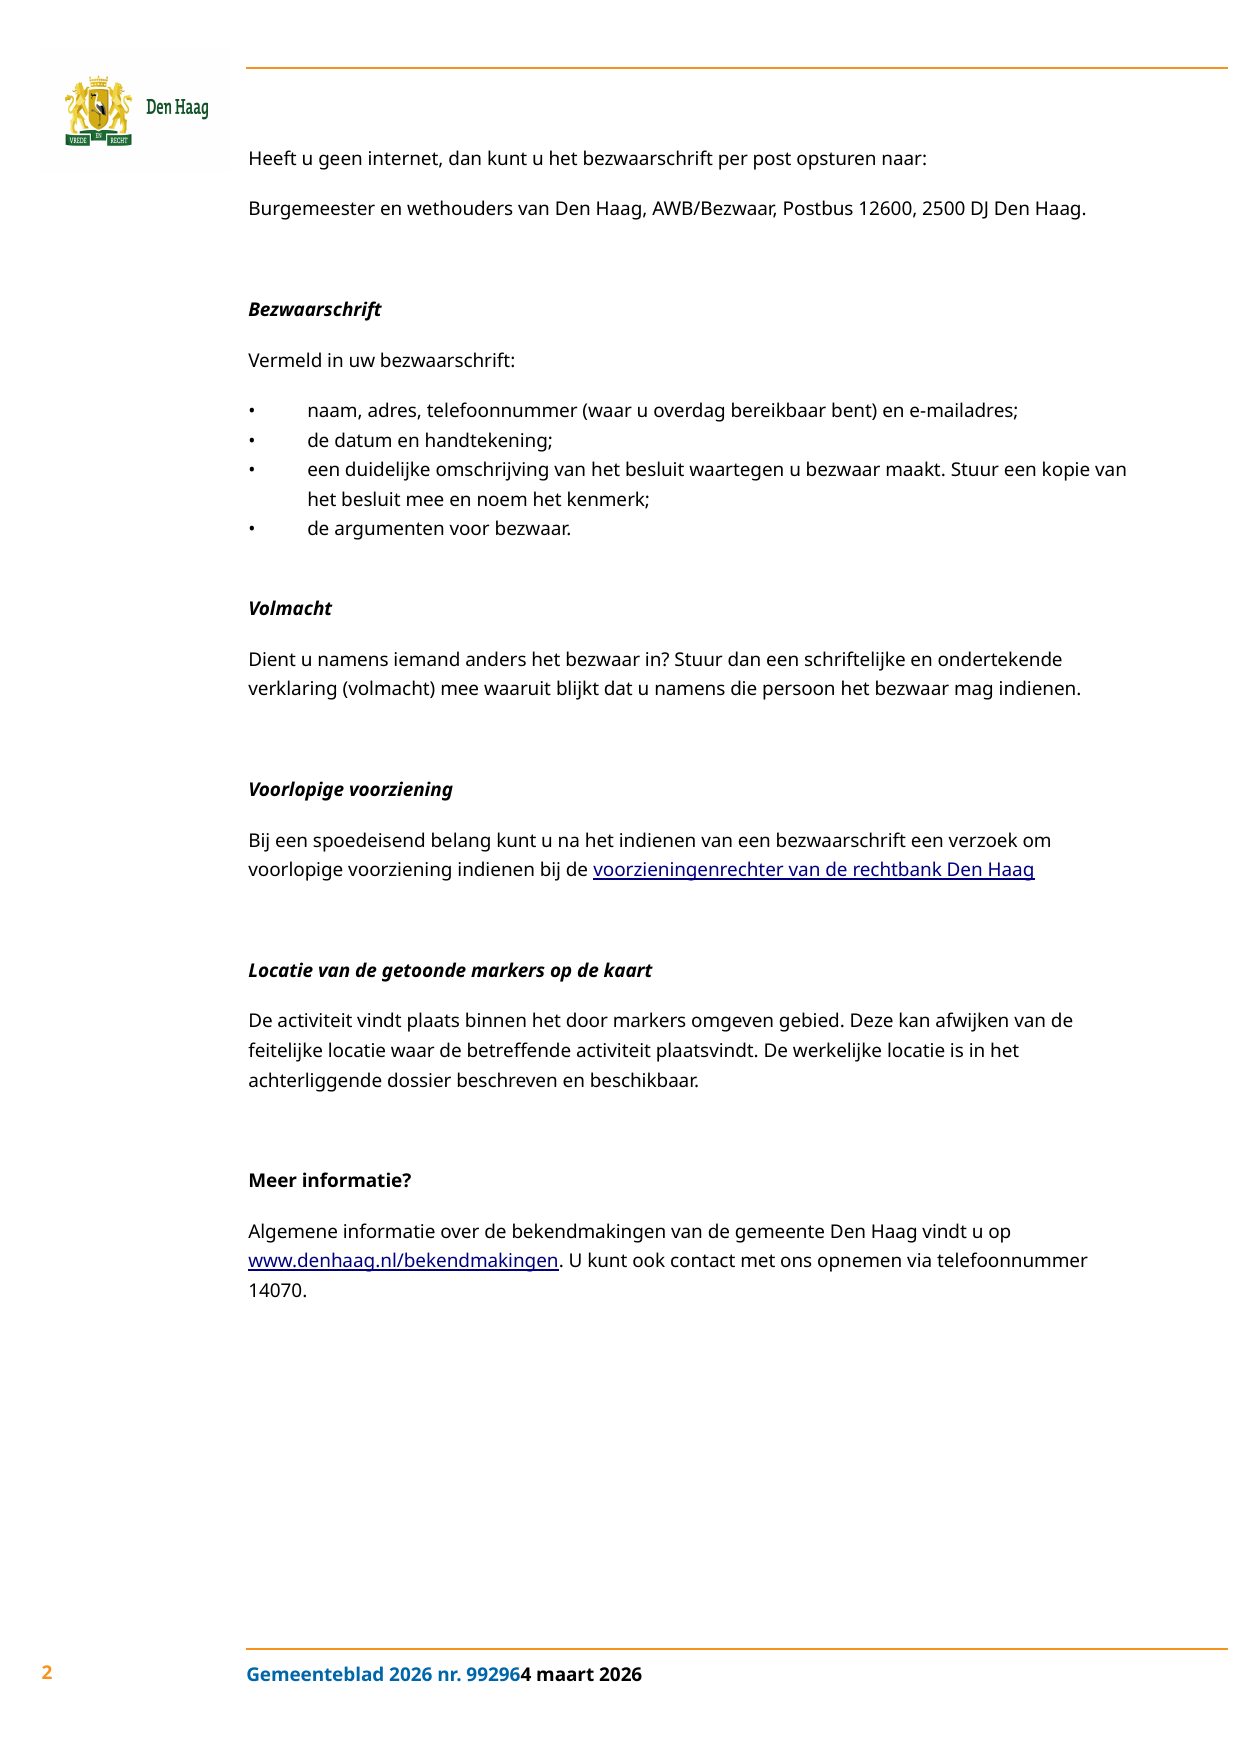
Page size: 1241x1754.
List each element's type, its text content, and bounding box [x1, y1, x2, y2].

list naam, adres, telefoonnummer (waar u overdag bereikbaar bent) en e-mailadres; [248, 397, 1152, 423]
list de datum en handtekening; [248, 427, 1152, 453]
picture [41, 47, 231, 172]
text Vermeld in uw bezwaarschrift: [248, 347, 1152, 373]
text Dient u namens iemand anders het bezwaar in? Stuur dan een schriftelijke en ondertekende verklaring (volmacht) mee waaruit blijkt dat u namens die persoon het bezwaar mag indienen. [248, 646, 1152, 701]
text Heeft u geen internet, dan kunt u het bezwaarschrift per post opsturen naar: [248, 145, 1152, 171]
text Bezwaarschrift [248, 296, 1152, 322]
text De activiteit vindt plaats binnen het door markers omgeven gebied. Deze kan afwijken van de feitelijke locatie waar de betreffende activiteit plaatsvindt. De werkelijke locatie is in het achterliggende dossier beschreven en beschikbaar. [248, 1008, 1152, 1093]
text Locatie van de getoonde markers op de kaart [248, 957, 1152, 983]
text Algemene informatie over de bekendmakingen van de gemeente Den Haag vindt u op www.denhaag.nl/bekendmakingen. U kunt ook contact met ons opnemen via telefoonnummer 14070. [248, 1218, 1152, 1303]
text Burgemeester en wethouders van Den Haag, AWB/Bezwaar, Postbus 12600, 2500 DJ Den Haag. [248, 196, 1152, 221]
text Meer informatie? [248, 1168, 1152, 1193]
text Volmacht [248, 596, 1152, 621]
text Bij een spoedeisend belang kunt u na het indienen van een bezwaarschrift een verzoek om voorlopige voorziening indienen bij de voorzieningenrechter van de rechtbank Den Haag [248, 827, 1152, 882]
list de argumenten voor bezwaar. [248, 516, 1152, 541]
list een duidelijke omschrijving van het besluit waartegen u bezwaar maakt. Stuur een kopie van het besluit mee en noem het kenmerk; [248, 456, 1152, 512]
text Voorlopige voorziening [248, 776, 1152, 802]
